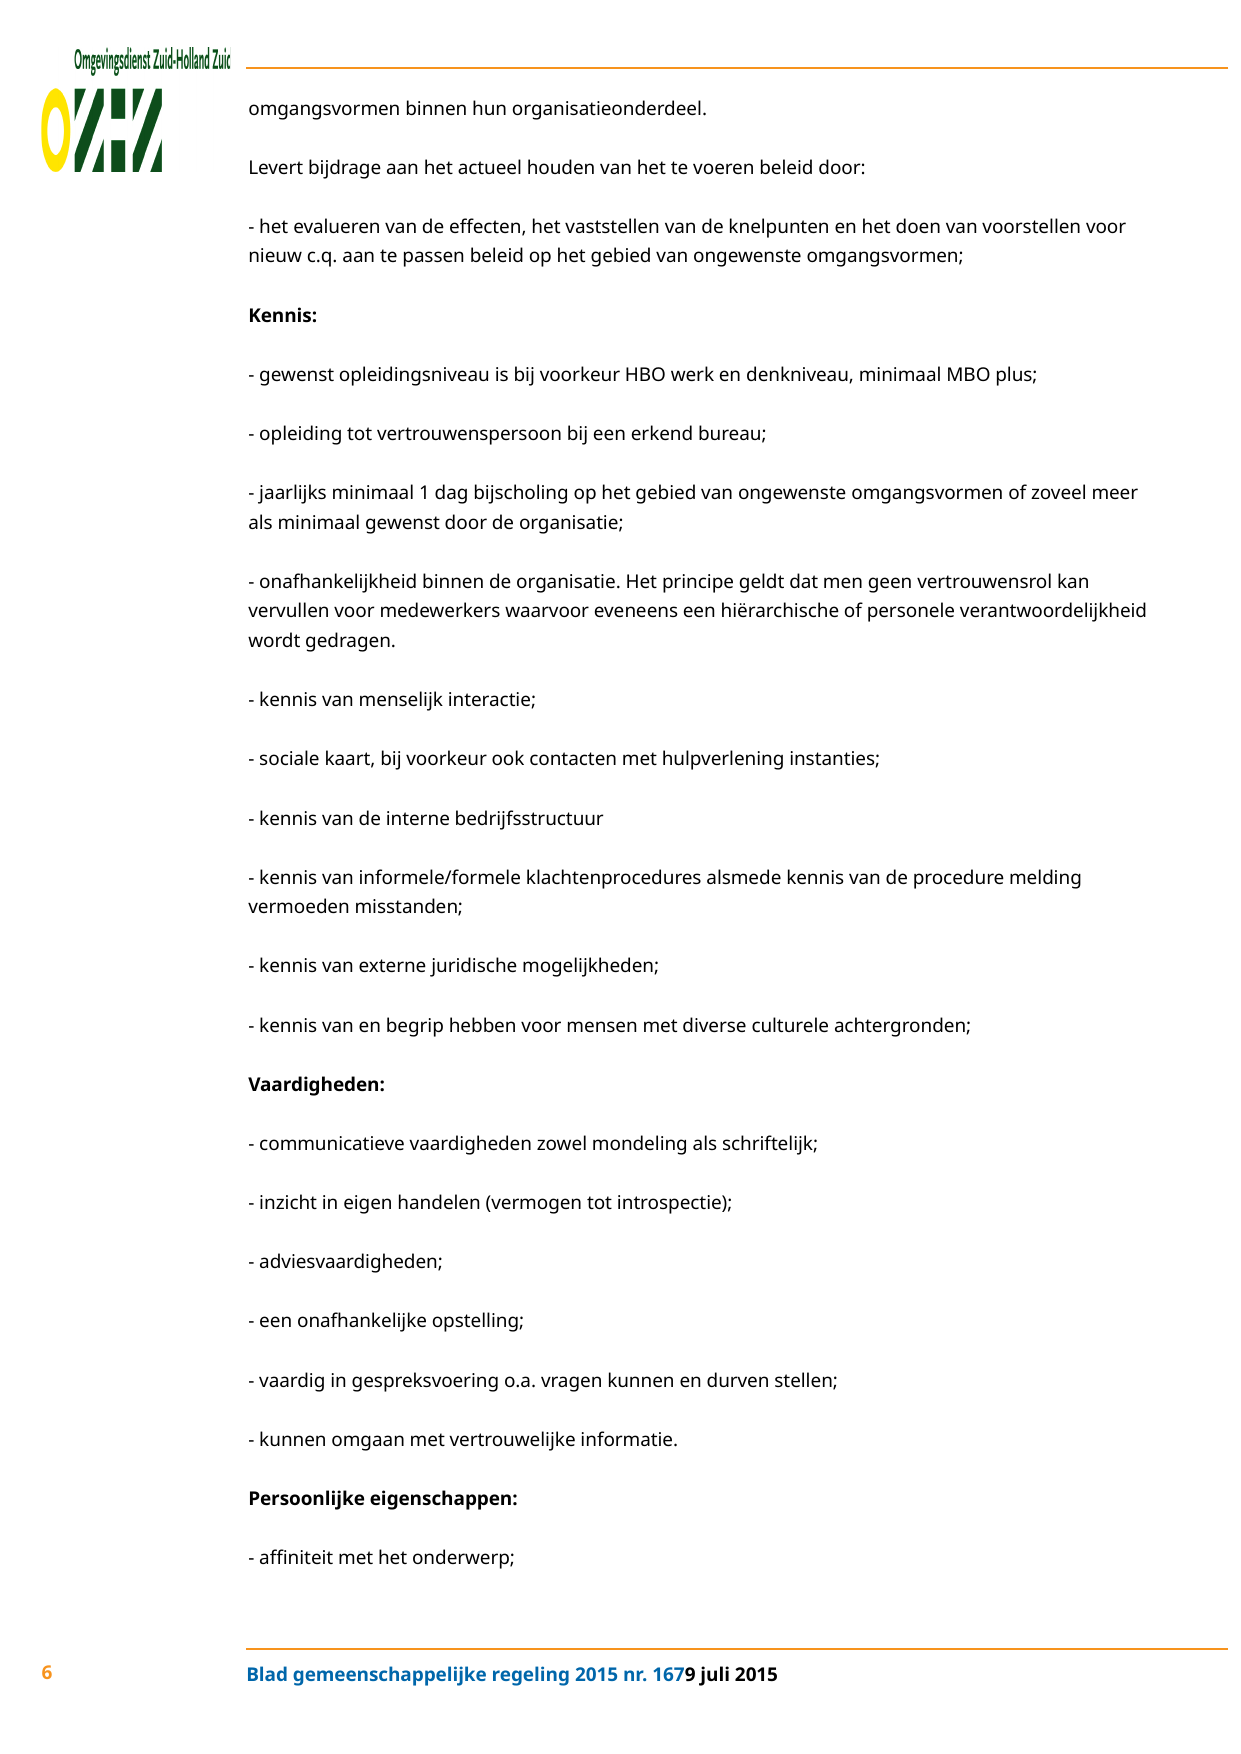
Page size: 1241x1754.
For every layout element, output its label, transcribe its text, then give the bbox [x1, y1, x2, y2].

text - kennis van informele/formele klachtenprocedures alsmede kennis van de procedure melding vermoeden misstanden; [248, 864, 1152, 919]
text - gewenst opleidingsniveau is bij voorkeur HBO werk en denkniveau, minimaal MBO plus; [248, 361, 1152, 387]
text - kennis van externe juridische mogelijkheden; [248, 953, 1152, 978]
text - opleiding tot vertrouwenspersoon bij een erkend bureau; [248, 420, 1152, 446]
text - inzicht in eigen handelen (vermogen tot introspectie); [248, 1189, 1152, 1215]
text - kennis van en begrip hebben voor mensen met diverse culturele achtergronden; [248, 1012, 1152, 1038]
text - onafhankelijkheid binnen de organisatie. Het principe geldt dat men geen vertrouwensrol kan vervullen voor medewerkers waarvoor eveneens een hiërarchische of personele verantwoordelijkheid wordt gedragen. [248, 568, 1152, 653]
text - communicatieve vaardigheden zowel mondeling als schriftelijk; [248, 1130, 1152, 1156]
text Levert bijdrage aan het actueel houden van het te voeren beleid door: [248, 154, 1152, 180]
text - affiniteit met het onderwerp; [248, 1544, 1152, 1570]
text - kennis van menselijk interactie; [248, 686, 1152, 712]
text - kunnen omgaan met vertrouwelijke informatie. [248, 1426, 1152, 1452]
text Persoonlijke eigenschappen: [248, 1485, 1152, 1511]
text - jaarlijks minimaal 1 dag bijscholing op het gebied van ongewenste omgangsvormen of zoveel meer als minimaal gewenst door de organisatie; [248, 479, 1152, 535]
text - adviesvaardigheden; [248, 1248, 1152, 1274]
text - vaardig in gespreksvoering o.a. vragen kunnen en durven stellen; [248, 1367, 1152, 1393]
picture [41, 47, 231, 172]
text - een onafhankelijke opstelling; [248, 1308, 1152, 1333]
text - kennis van de interne bedrijfsstructuur [248, 805, 1152, 831]
text - sociale kaart, bij voorkeur ook contacten met hulpverlening instanties; [248, 746, 1152, 771]
text Vaardigheden: [248, 1071, 1152, 1097]
text omgangsvormen binnen hun organisatieonderdeel. [248, 95, 1152, 121]
text - het evalueren van de effecten, het vaststellen van de knelpunten en het doen van voorstellen voor nieuw c.q. aan te passen beleid op het gebied van ongewenste omgangsvormen; [248, 213, 1152, 268]
text Kennis: [248, 302, 1152, 328]
